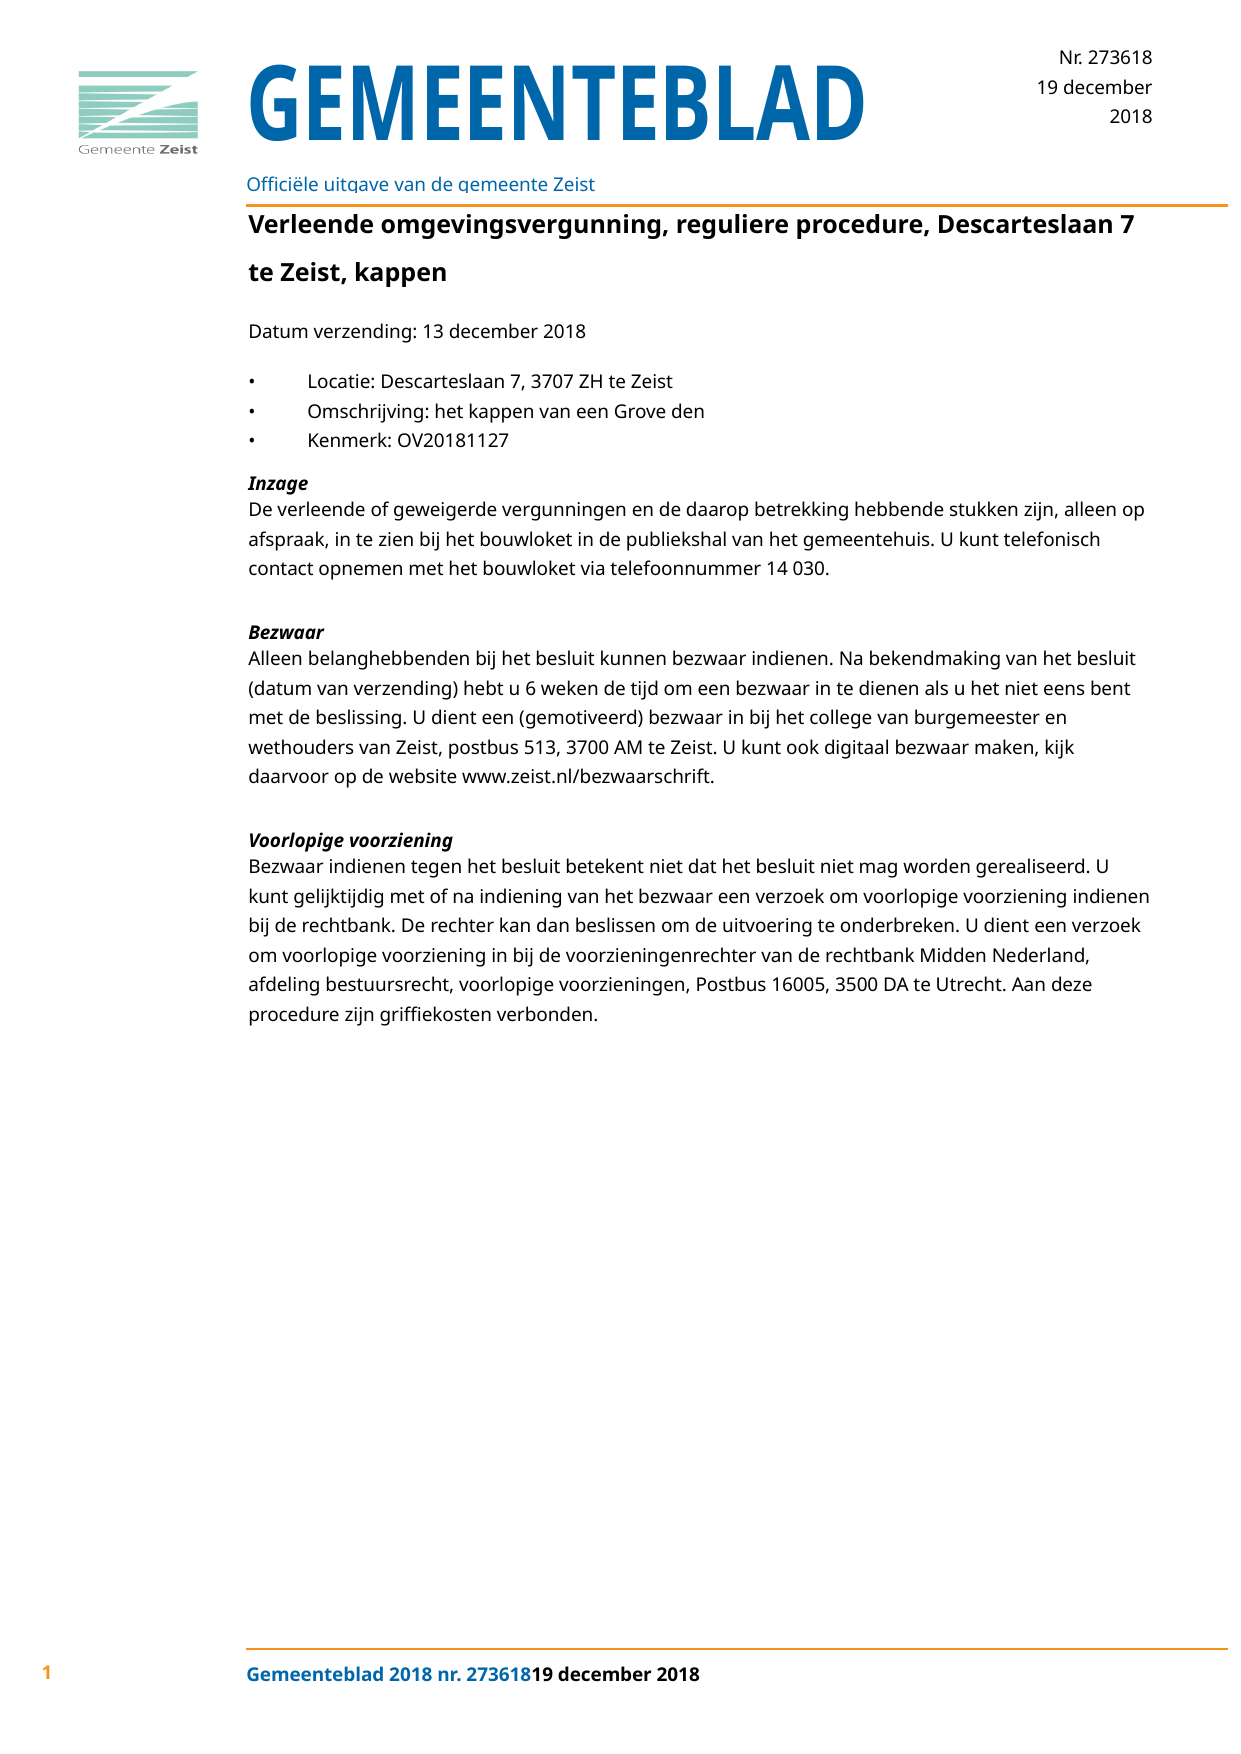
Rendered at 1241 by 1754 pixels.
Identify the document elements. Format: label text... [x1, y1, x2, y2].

text Alleen belanghebbenden bij het besluit kunnen bezwaar indienen. Na bekendmaking van het besluit (datum van verzending) hebt u 6 weken de tijd om een bezwaar in te dienen als u het niet eens bent met de beslissing. U dient een (gemotiveerd) bezwaar in bij het college van burgemeester en wethouders van Zeist, postbus 513, 3700 AM te Zeist. U kunt ook digitaal bezwaar maken, kijk daarvoor op de website www.zeist.nl/bezwaarschrift. [248, 645, 1152, 789]
text Inzage [248, 471, 1152, 496]
list Kenmerk: OV20181127 [248, 427, 1152, 453]
picture [41, 47, 231, 172]
list Omschrijving: het kappen van een Grove den [248, 398, 1152, 424]
text Voorlopige voorziening [248, 827, 1152, 853]
text Datum verzending: 13 december 2018 [248, 318, 1152, 344]
text De verleende of geweigerde vergunningen en de daarop betrekking hebbende stukken zijn, alleen op afspraak, in te zien bij het bouwloket in de publiekshal van het gemeentehuis. U kunt telefonisch contact opnemen met het bouwloket via telefoonnummer 14 030. [248, 496, 1152, 581]
text Bezwaar indienen tegen het besluit betekent niet dat het besluit niet mag worden gerealiseerd. U kunt gelijktijdig met of na indiening van het bezwaar een verzoek om voorlopige voorziening indienen bij de rechtbank. De rechter kan dan beslissen om de uitvoering te onderbreken. U dient een verzoek om voorlopige voorziening in bij de voorzieningenrechter van de rechtbank Midden Nederland, afdeling bestuursrecht, voorlopige voorzieningen, Postbus 16005, 3500 DA te Utrecht. Aan deze procedure zijn griffiekosten verbonden. [248, 853, 1152, 1027]
list Locatie: Descarteslaan 7, 3707 ZH te Zeist [248, 368, 1152, 394]
text Verleende omgevingsvergunning, reguliere procedure, Descarteslaan 7 te Zeist, kappen [248, 207, 1152, 288]
text Bezwaar [248, 619, 1152, 645]
